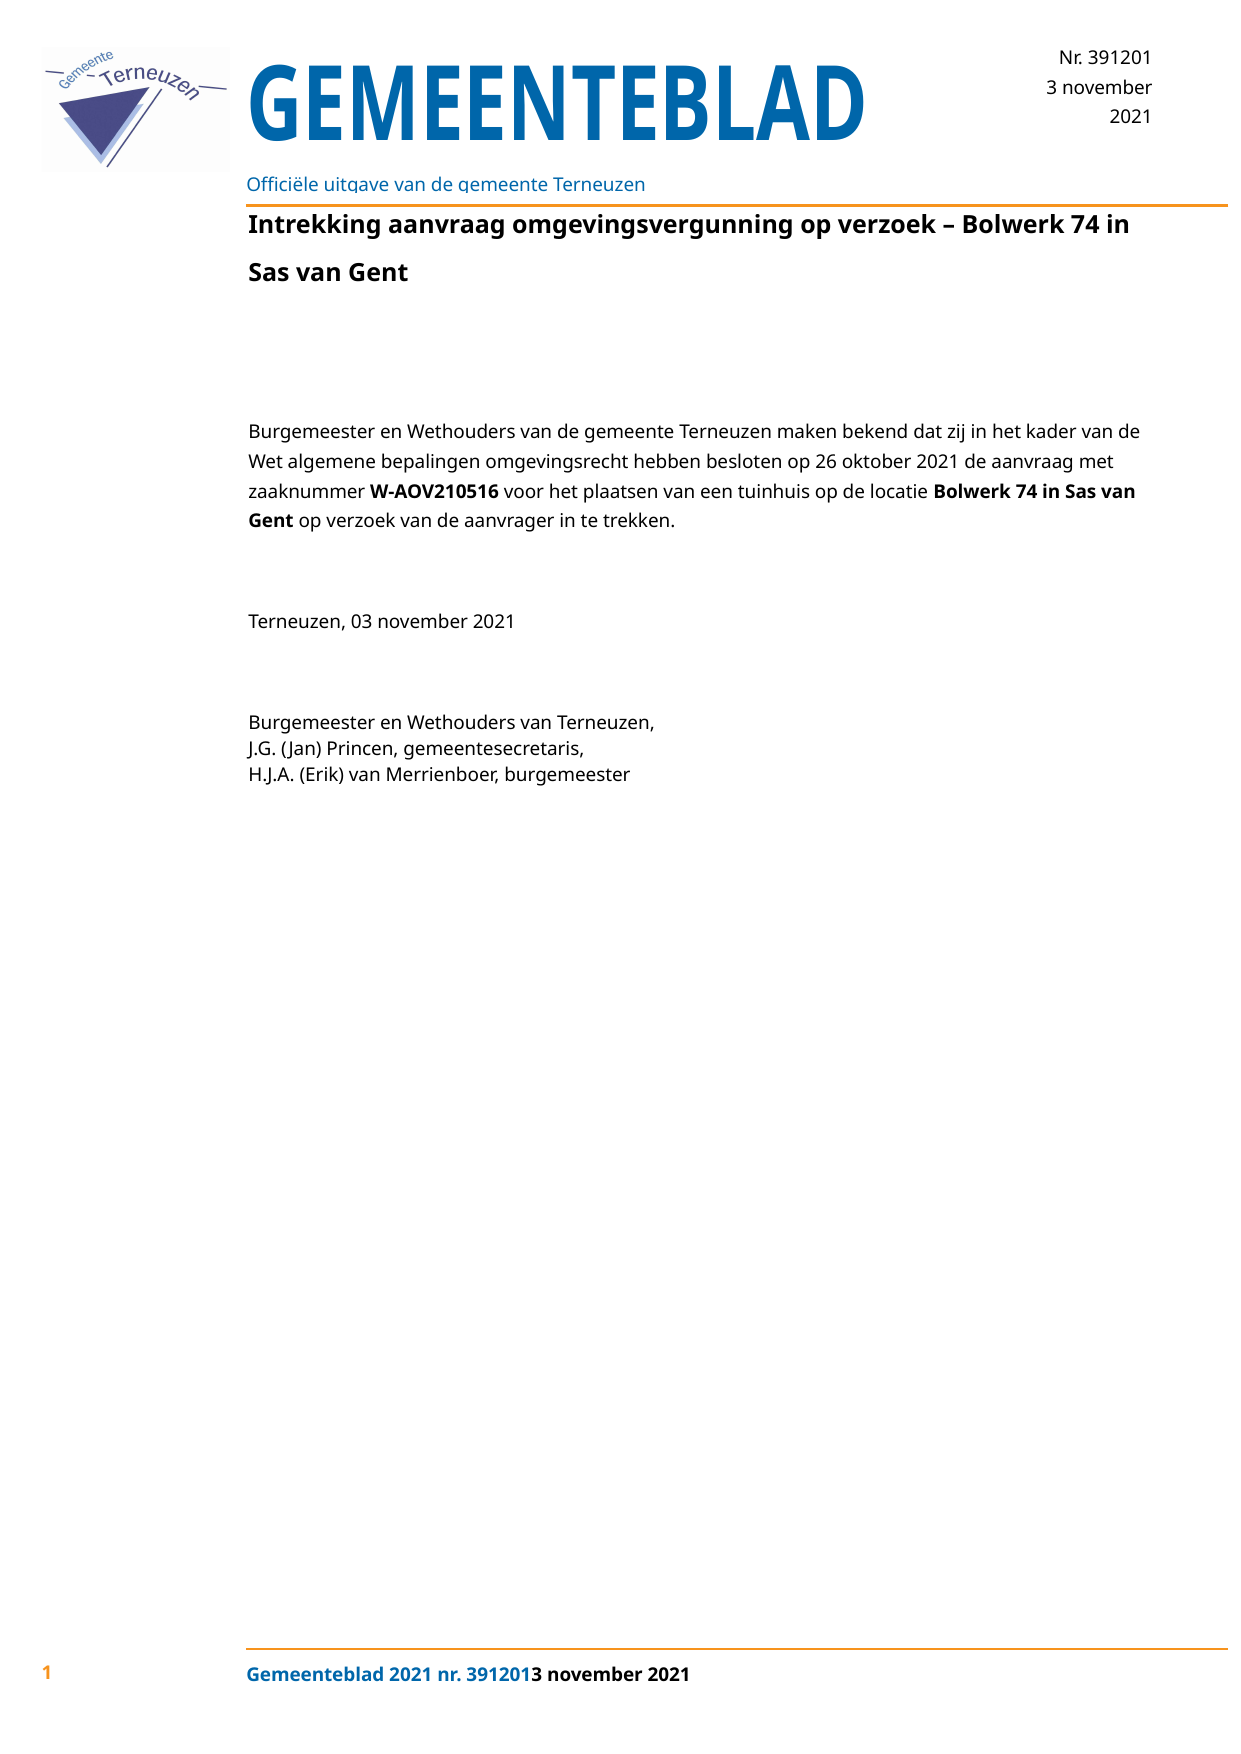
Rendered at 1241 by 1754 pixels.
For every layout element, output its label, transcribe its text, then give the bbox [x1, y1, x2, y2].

table_cell [700, 786, 1152, 812]
table_cell [248, 786, 700, 812]
text Burgemeester en Wethouders van de gemeente Terneuzen maken bekend dat zij in het kader van de Wet algemene bepalingen omgevingsrecht hebben besloten op 26 oktober 2021 de aanvraag met zaaknummer W-AOV210516 voor het plaatsen van een tuinhuis op de locatie Bolwerk 74 in Sas van Gent op verzoek van de aanvrager in te trekken. [248, 419, 1152, 533]
table_cell [700, 735, 1152, 761]
text Intrekking aanvraag omgevingsvergunning op verzoek – Bolwerk 74 in Sas van Gent [248, 207, 1152, 288]
table_cell J.G. (Jan) Princen, gemeentesecretaris, [248, 735, 700, 761]
picture [41, 47, 231, 172]
table_cell H.J.A. (Erik) van Merrienboer, burgemeester [248, 761, 1152, 786]
text Terneuzen, 03 november 2021 [248, 608, 1152, 634]
table_header Burgemeester en Wethouders van Terneuzen, [248, 709, 1152, 735]
